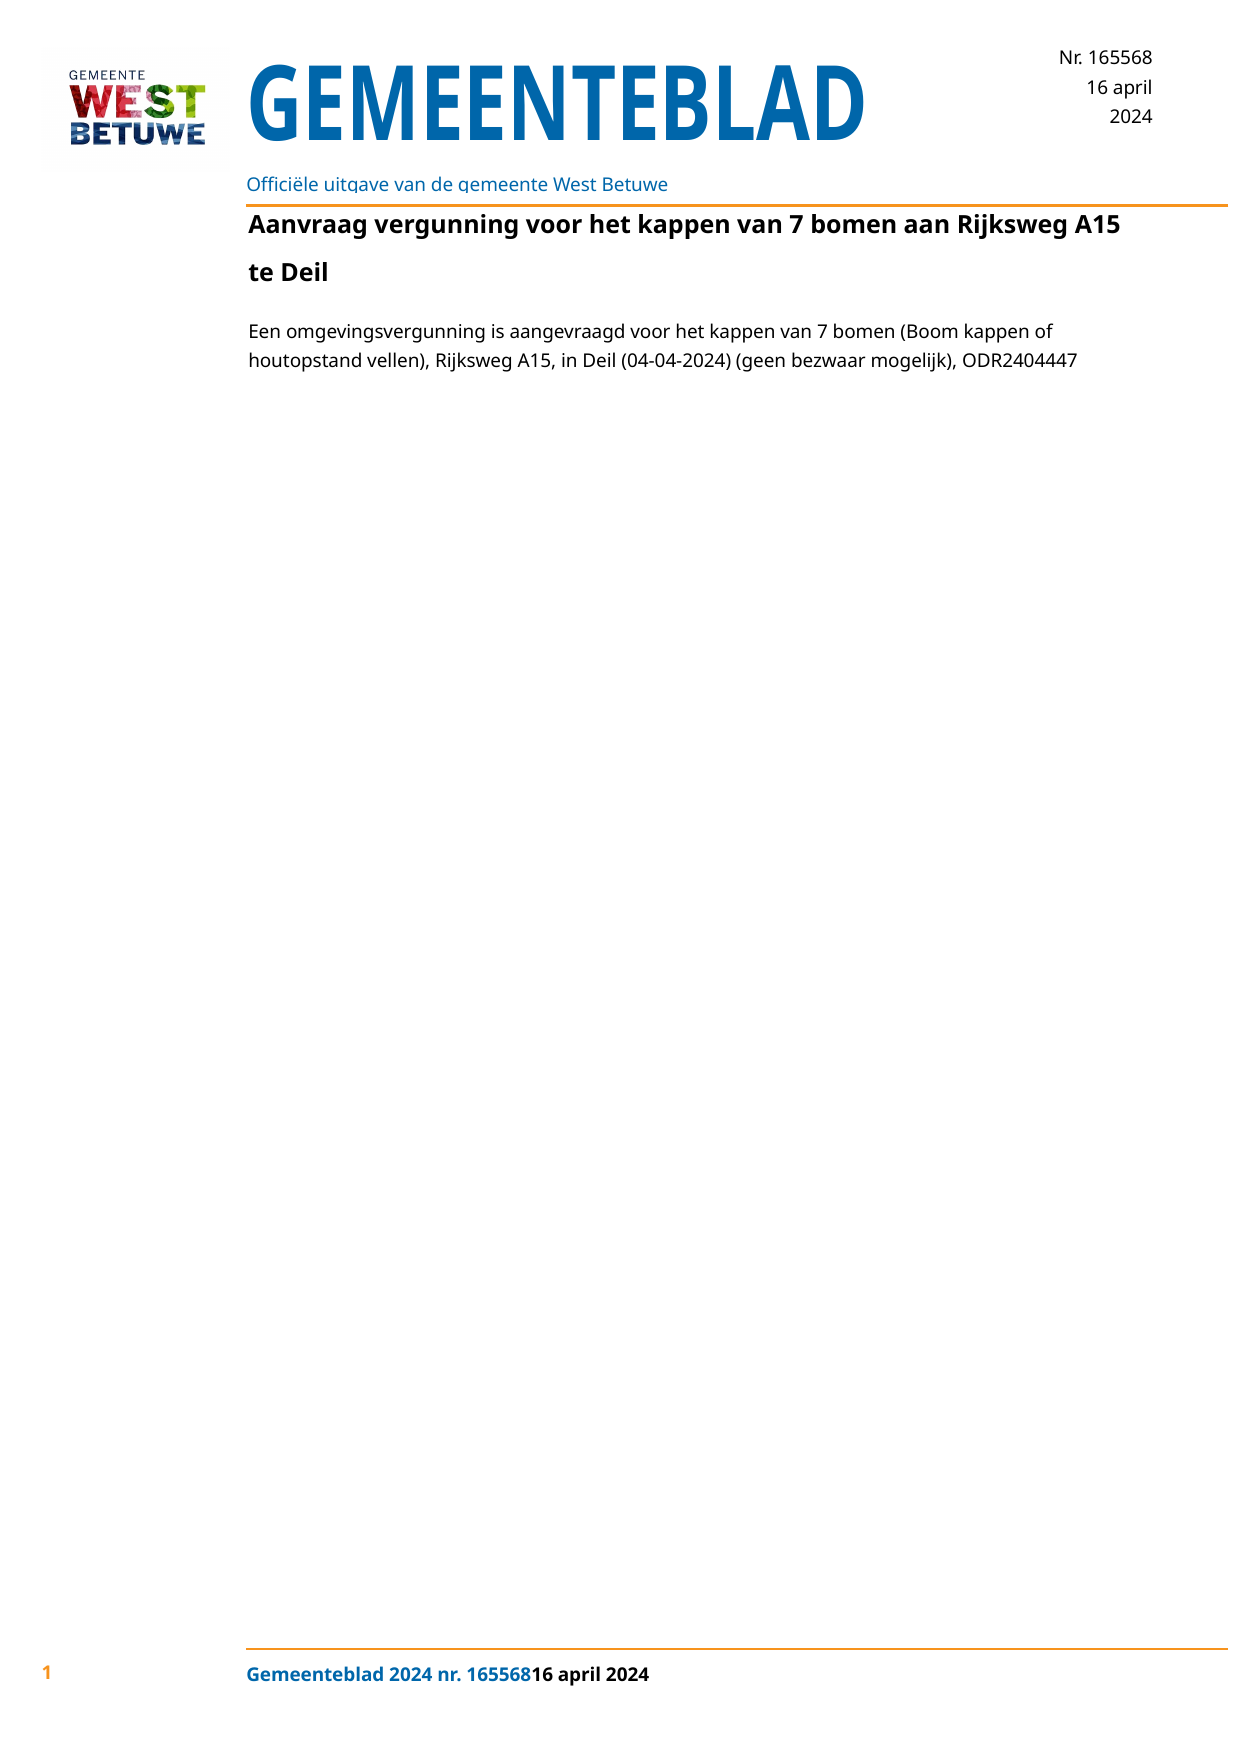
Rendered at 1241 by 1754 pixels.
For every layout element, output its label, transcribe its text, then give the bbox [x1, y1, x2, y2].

text Een omgevingsvergunning is aangevraagd voor het kappen van 7 bomen (Boom kappen of houtopstand vellen), Rijksweg A15, in Deil (04-04-2024) (geen bezwaar mogelijk), ODR2404447 [248, 318, 1152, 373]
picture [41, 47, 231, 172]
text Aanvraag vergunning voor het kappen van 7 bomen aan Rijksweg A15 te Deil [248, 207, 1152, 288]
